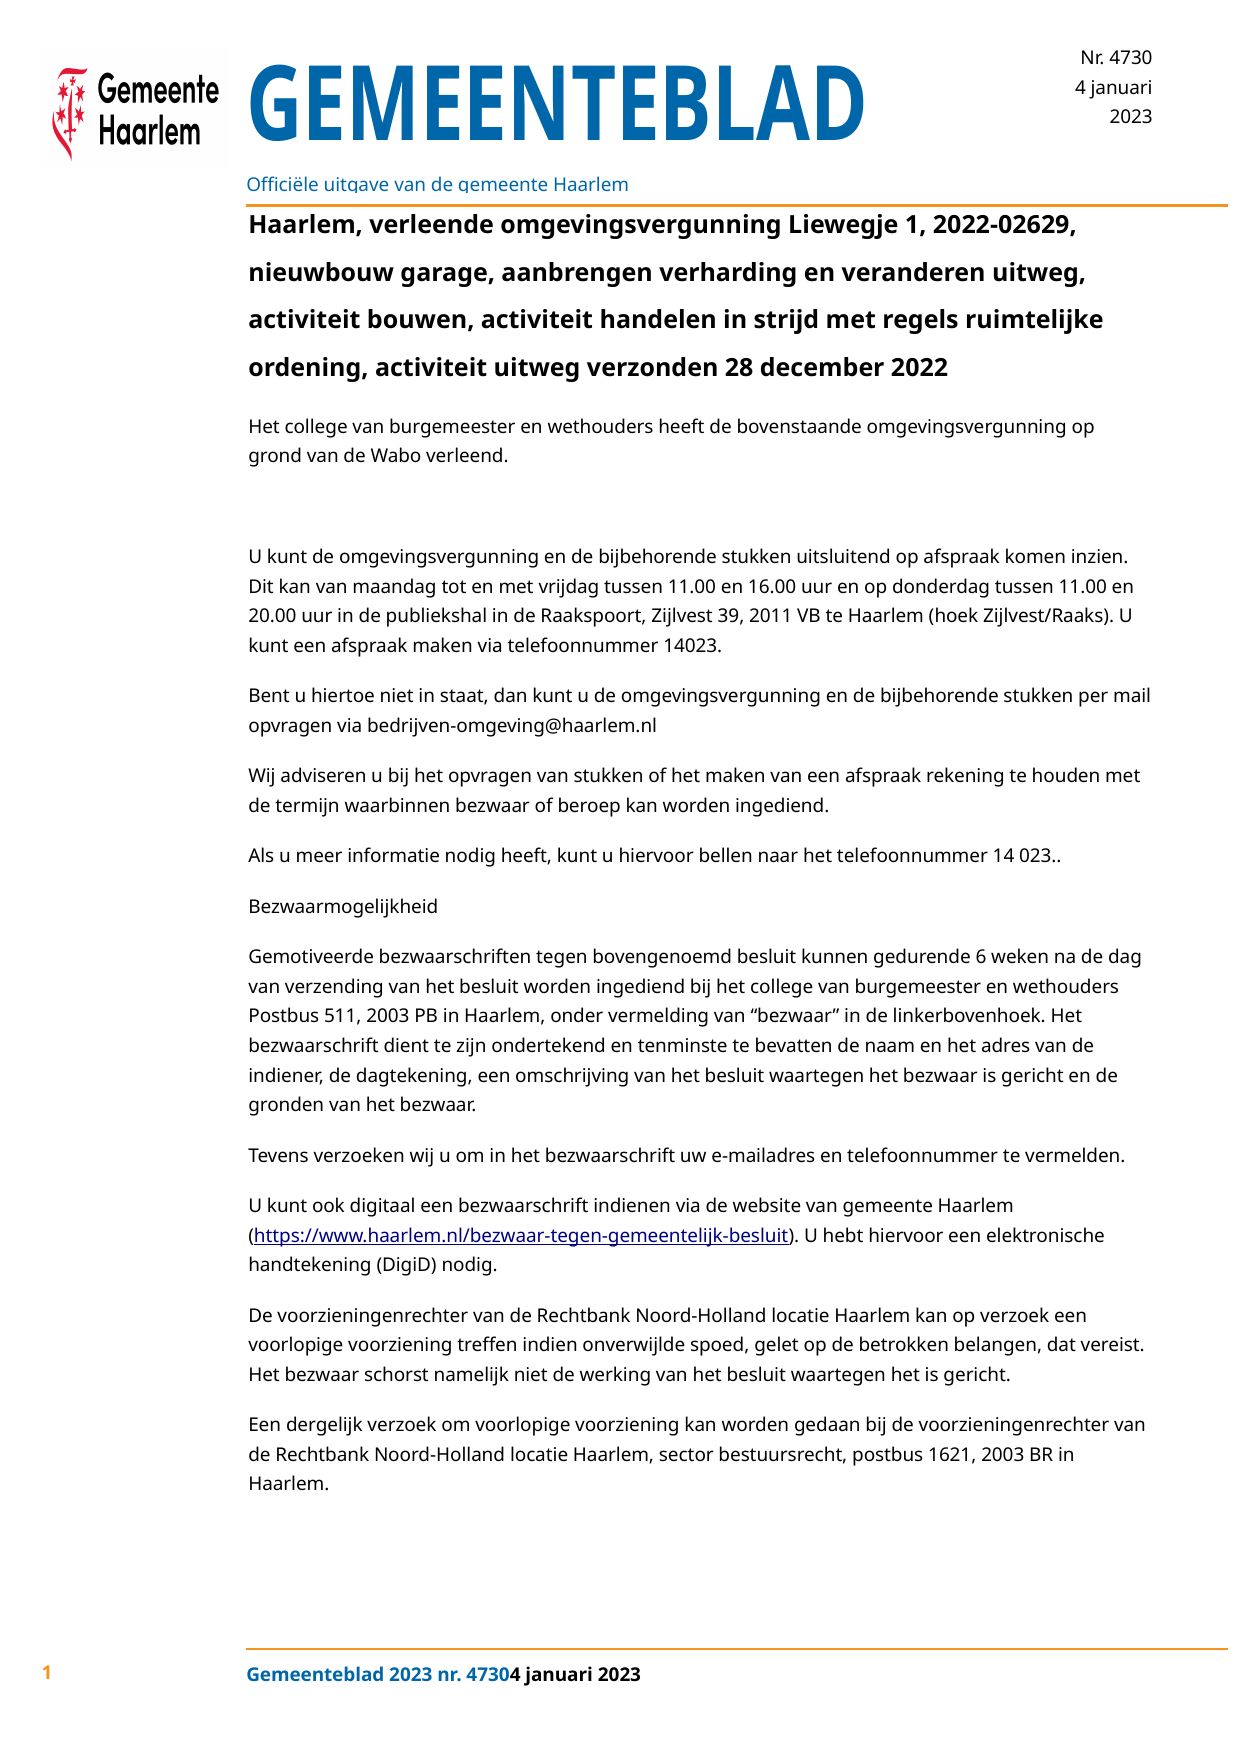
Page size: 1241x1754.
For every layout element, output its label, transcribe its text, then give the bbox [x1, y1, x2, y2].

text De voorzieningenrechter van de Rechtbank Noord-Holland locatie Haarlem kan op verzoek een voorlopige voorziening treffen indien onverwijlde spoed, gelet op de betrokken belangen, dat vereist. Het bezwaar schorst namelijk niet de werking van het besluit waartegen het is gericht. [248, 1302, 1152, 1387]
text Bent u hiertoe niet in staat, dan kunt u de omgevingsvergunning en de bijbehorende stukken per mail opvragen via bedrijven-omgeving@haarlem.nl [248, 683, 1152, 738]
text Als u meer informatie nodig heeft, kunt u hiervoor bellen naar het telefoonnummer 14 023.. [248, 843, 1152, 868]
text Een dergelijk verzoek om voorlopige voorziening kan worden gedaan bij de voorzieningenrechter van de Rechtbank Noord-Holland locatie Haarlem, sector bestuursrecht, postbus 1621, 2003 BR in Haarlem. [248, 1411, 1152, 1496]
text Tevens verzoeken wij u om in het bezwaarschrift uw e-mailadres en telefoonnummer te vermelden. [248, 1142, 1152, 1168]
text Het college van burgemeester en wethouders heeft de bovenstaande omgevingsvergunning op grond van de Wabo verleend. [248, 413, 1152, 468]
text U kunt ook digitaal een bezwaarschrift indienen via de website van gemeente Haarlem (https://www.haarlem.nl/bezwaar-tegen-gemeentelijk-besluit). U hebt hiervoor een elektronische handtekening (DigiD) nodig. [248, 1192, 1152, 1277]
text Haarlem, verleende omgevingsvergunning Liewegje 1, 2022-02629, nieuwbouw garage, aanbrengen verharding en veranderen uitweg, activiteit bouwen, activiteit handelen in strijd met regels ruimtelijke ordening, activiteit uitweg verzonden 28 december 2022 [248, 207, 1152, 384]
text Gemotiveerde bezwaarschriften tegen bovengenoemd besluit kunnen gedurende 6 weken na de dag van verzending van het besluit worden ingediend bij het college van burgemeester en wethouders Postbus 511, 2003 PB in Haarlem, onder vermelding van “bezwaar” in de linkerbovenhoek. Het bezwaarschrift dient te zijn ondertekend en tenminste te bevatten de naam en het adres van de indiener, de dagtekening, een omschrijving van het besluit waartegen het bezwaar is gericht en de gronden van het bezwaar. [248, 943, 1152, 1117]
text Wij adviseren u bij het opvragen van stukken of het maken van een afspraak rekening te houden met de termijn waarbinnen bezwaar of beroep kan worden ingediend. [248, 763, 1152, 818]
text U kunt de omgevingsvergunning en de bijbehorende stukken uitsluitend op afspraak komen inzien. Dit kan van maandag tot en met vrijdag tussen 11.00 en 16.00 uur en op donderdag tussen 11.00 en 20.00 uur in de publiekshal in de Raakspoort, Zijlvest 39, 2011 VB te Haarlem (hoek Zijlvest/Raaks). U kunt een afspraak maken via telefoonnummer 14023. [248, 543, 1152, 658]
picture [41, 47, 231, 172]
text Bezwaarmogelijkheid [248, 893, 1152, 919]
